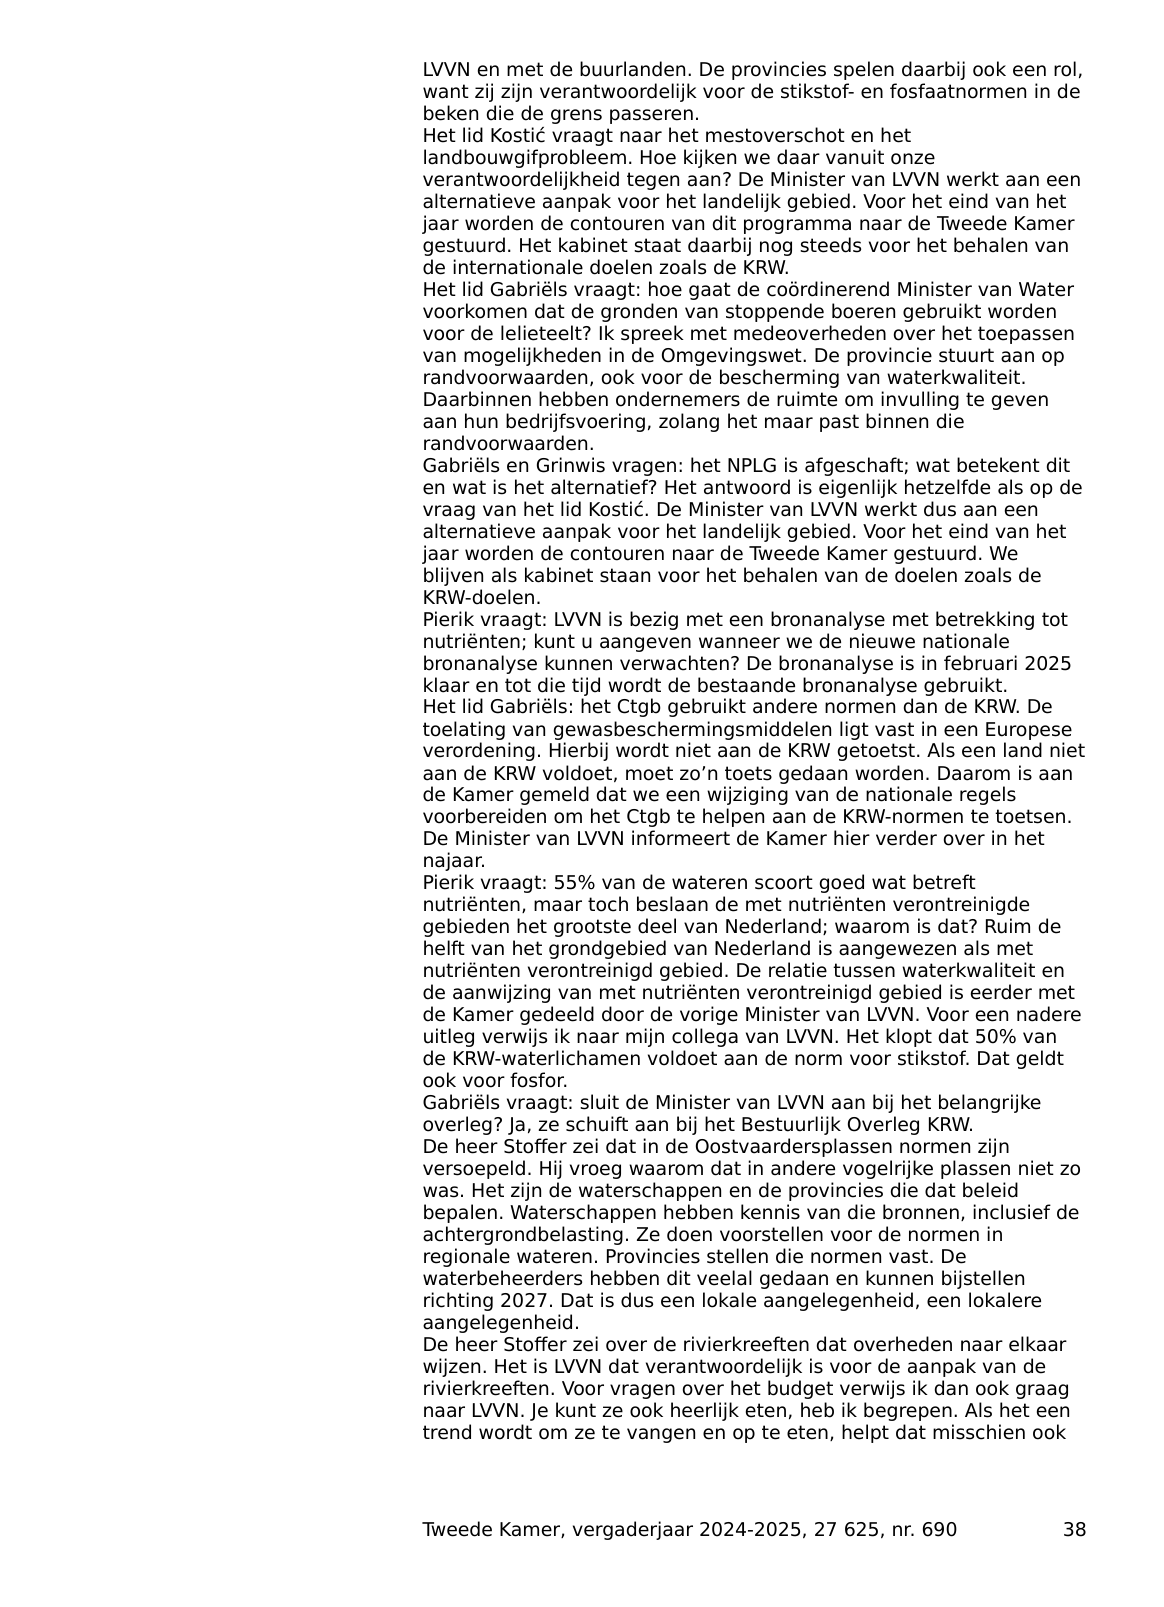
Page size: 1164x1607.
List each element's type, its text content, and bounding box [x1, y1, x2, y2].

text LVVN en met de buurlanden. De provincies spelen daarbij ook een rol, want zij zijn verantwoordelijk voor de stikstof- en fosfaatnormen in de beken die de grens passeren. [422, 59, 1087, 125]
text Het lid Gabriëls: het Ctgb gebruikt andere normen dan de KRW. De toelating van gewasbeschermingsmiddelen ligt vast in een Europese verordening. Hierbij wordt niet aan de KRW getoetst. Als een land niet aan de KRW voldoet, moet zo’n toets gedaan worden. Daarom is aan de Kamer gemeld dat we een wijziging van de nationale regels voorbereiden om het Ctgb te helpen aan de KRW-normen te toetsen. De Minister van LVVN informeert de Kamer hier verder over in het najaar. [422, 696, 1087, 872]
text De heer Stoffer zei dat in de Oostvaardersplassen normen zijn versoepeld. Hij vroeg waarom dat in andere vogelrijke plassen niet zo was. Het zijn de waterschappen en de provincies die dat beleid bepalen. Waterschappen hebben kennis van die bronnen, inclusief de achtergrondbelasting. Ze doen voorstellen voor de normen in regionale wateren. Provincies stellen die normen vast. De waterbeheerders hebben dit veelal gedaan en kunnen bijstellen richting 2027. Dat is dus een lokale aangelegenheid, een lokalere aangelegenheid. [422, 1136, 1087, 1334]
text Gabriëls en Grinwis vragen: het NPLG is afgeschaft; wat betekent dit en wat is het alternatief? Het antwoord is eigenlijk hetzelfde als op de vraag van het lid Kostić. De Minister van LVVN werkt dus aan een alternatieve aanpak voor het landelijk gebied. Voor het eind van het jaar worden de contouren naar de Tweede Kamer gestuurd. We blijven als kabinet staan voor het behalen van de doelen zoals de KRW-doelen. [422, 455, 1087, 608]
text Het lid Kostić vraagt naar het mestoverschot en het landbouwgifprobleem. Hoe kijken we daar vanuit onze verantwoordelijkheid tegen aan? De Minister van LVVN werkt aan een alternatieve aanpak voor het landelijk gebied. Voor het eind van het jaar worden de contouren van dit programma naar de Tweede Kamer gestuurd. Het kabinet staat daarbij nog steeds voor het behalen van de internationale doelen zoals de KRW. [422, 125, 1087, 279]
text De heer Stoffer zei over de rivierkreeften dat overheden naar elkaar wijzen. Het is LVVN dat verantwoordelijk is voor de aanpak van de rivierkreeften. Voor vragen over het budget verwijs ik dan ook graag naar LVVN. Je kunt ze ook heerlijk eten, heb ik begrepen. Als het een trend wordt om ze te vangen en op te eten, helpt dat misschien ook [422, 1334, 1087, 1444]
text Pierik vraagt: LVVN is bezig met een bronanalyse met betrekking tot nutriënten; kunt u aangeven wanneer we de nieuwe nationale bronanalyse kunnen verwachten? De bronanalyse is in februari 2025 klaar en tot die tijd wordt de bestaande bronanalyse gebruikt. [422, 608, 1087, 696]
text Gabriëls vraagt: sluit de Minister van LVVN aan bij het belangrijke overleg? Ja, ze schuift aan bij het Bestuurlijk Overleg KRW. [422, 1092, 1087, 1136]
text Het lid Gabriëls vraagt: hoe gaat de coördinerend Minister van Water voorkomen dat de gronden van stoppende boeren gebruikt worden voor de lelieteelt? Ik spreek met medeoverheden over het toepassen van mogelijkheden in de Omgevingswet. De provincie stuurt aan op randvoorwaarden, ook voor de bescherming van waterkwaliteit. Daarbinnen hebben ondernemers de ruimte om invulling te geven aan hun bedrijfsvoering, zolang het maar past binnen die randvoorwaarden. [422, 279, 1087, 455]
text Pierik vraagt: 55% van de wateren scoort goed wat betreft nutriënten, maar toch beslaan de met nutriënten verontreinigde gebieden het grootste deel van Nederland; waarom is dat? Ruim de helft van het grondgebied van Nederland is aangewezen als met nutriënten verontreinigd gebied. De relatie tussen waterkwaliteit en de aanwijzing van met nutriënten verontreinigd gebied is eerder met de Kamer gedeeld door de vorige Minister van LVVN. Voor een nadere uitleg verwijs ik naar mijn collega van LVVN. Het klopt dat 50% van de KRW-waterlichamen voldoet aan de norm voor stikstof. Dat geldt ook voor fosfor. [422, 872, 1087, 1092]
